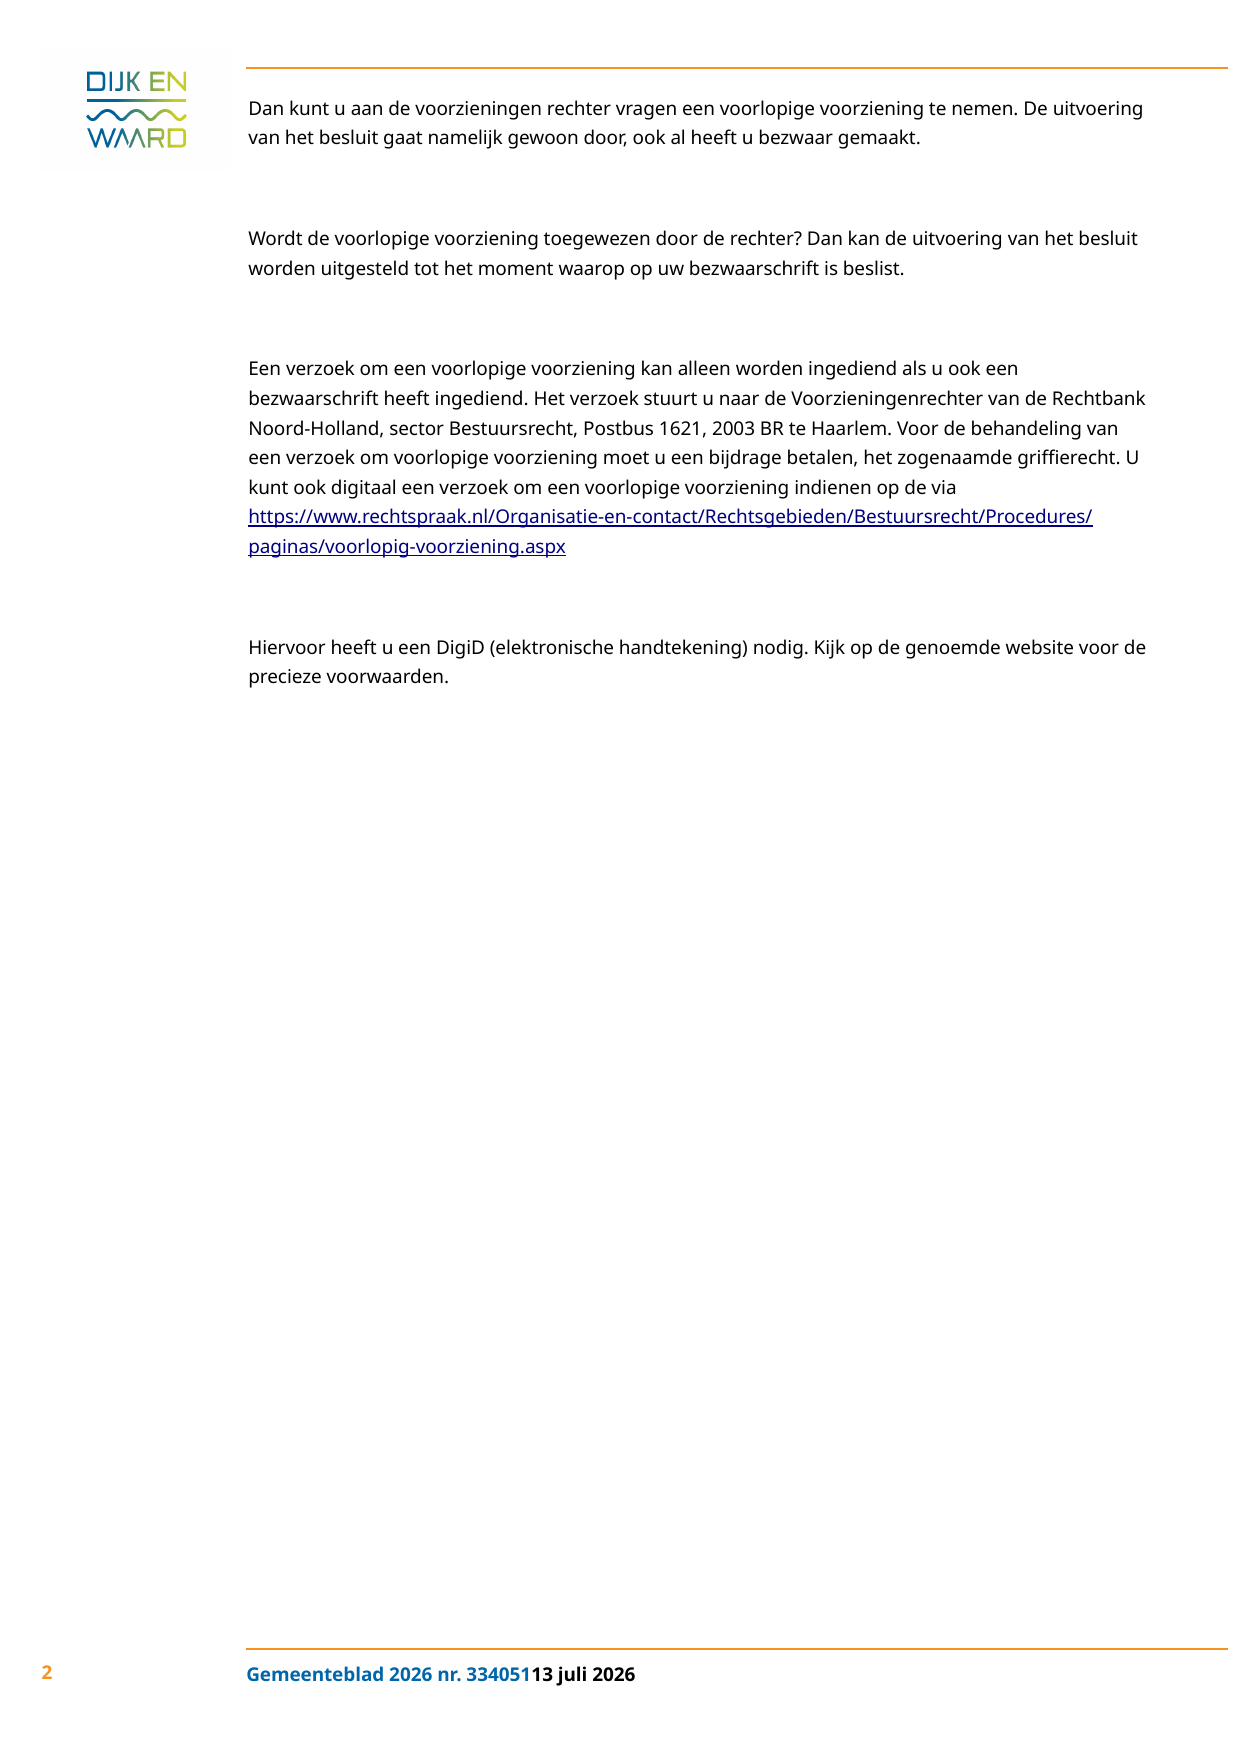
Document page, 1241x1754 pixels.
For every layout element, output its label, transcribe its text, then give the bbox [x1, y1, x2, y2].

text Een verzoek om een voorlopige voorziening kan alleen worden ingediend als u ook een bezwaarschrift heeft ingediend. Het verzoek stuurt u naar de Voorzieningenrechter van de Rechtbank Noord-Holland, sector Bestuursrecht, Postbus 1621, 2003 BR te Haarlem. Voor de behandeling van een verzoek om voorlopige voorziening moet u een bijdrage betalen, het zogenaamde griffierecht. U kunt ook digitaal een verzoek om een voorlopige voorziening indienen op de via https://www.rechtspraak.nl/Organisatie-en-contact/Rechtsgebieden/Bestuursrecht/Procedures/paginas/voorlopig-voorziening.aspx [248, 356, 1152, 559]
text Dan kunt u aan de voorzieningen rechter vragen een voorlopige voorziening te nemen. De uitvoering van het besluit gaat namelijk gewoon door, ook al heeft u bezwaar gemaakt. [248, 95, 1152, 150]
text Hiervoor heeft u een DigiD (elektronische handtekening) nodig. Kijk op de genoemde website voor de precieze voorwaarden. [248, 634, 1152, 689]
text Wordt de voorlopige voorziening toegewezen door de rechter? Dan kan de uitvoering van het besluit worden uitgesteld tot het moment waarop op uw bezwaarschrift is beslist. [248, 225, 1152, 281]
picture [41, 47, 231, 172]
